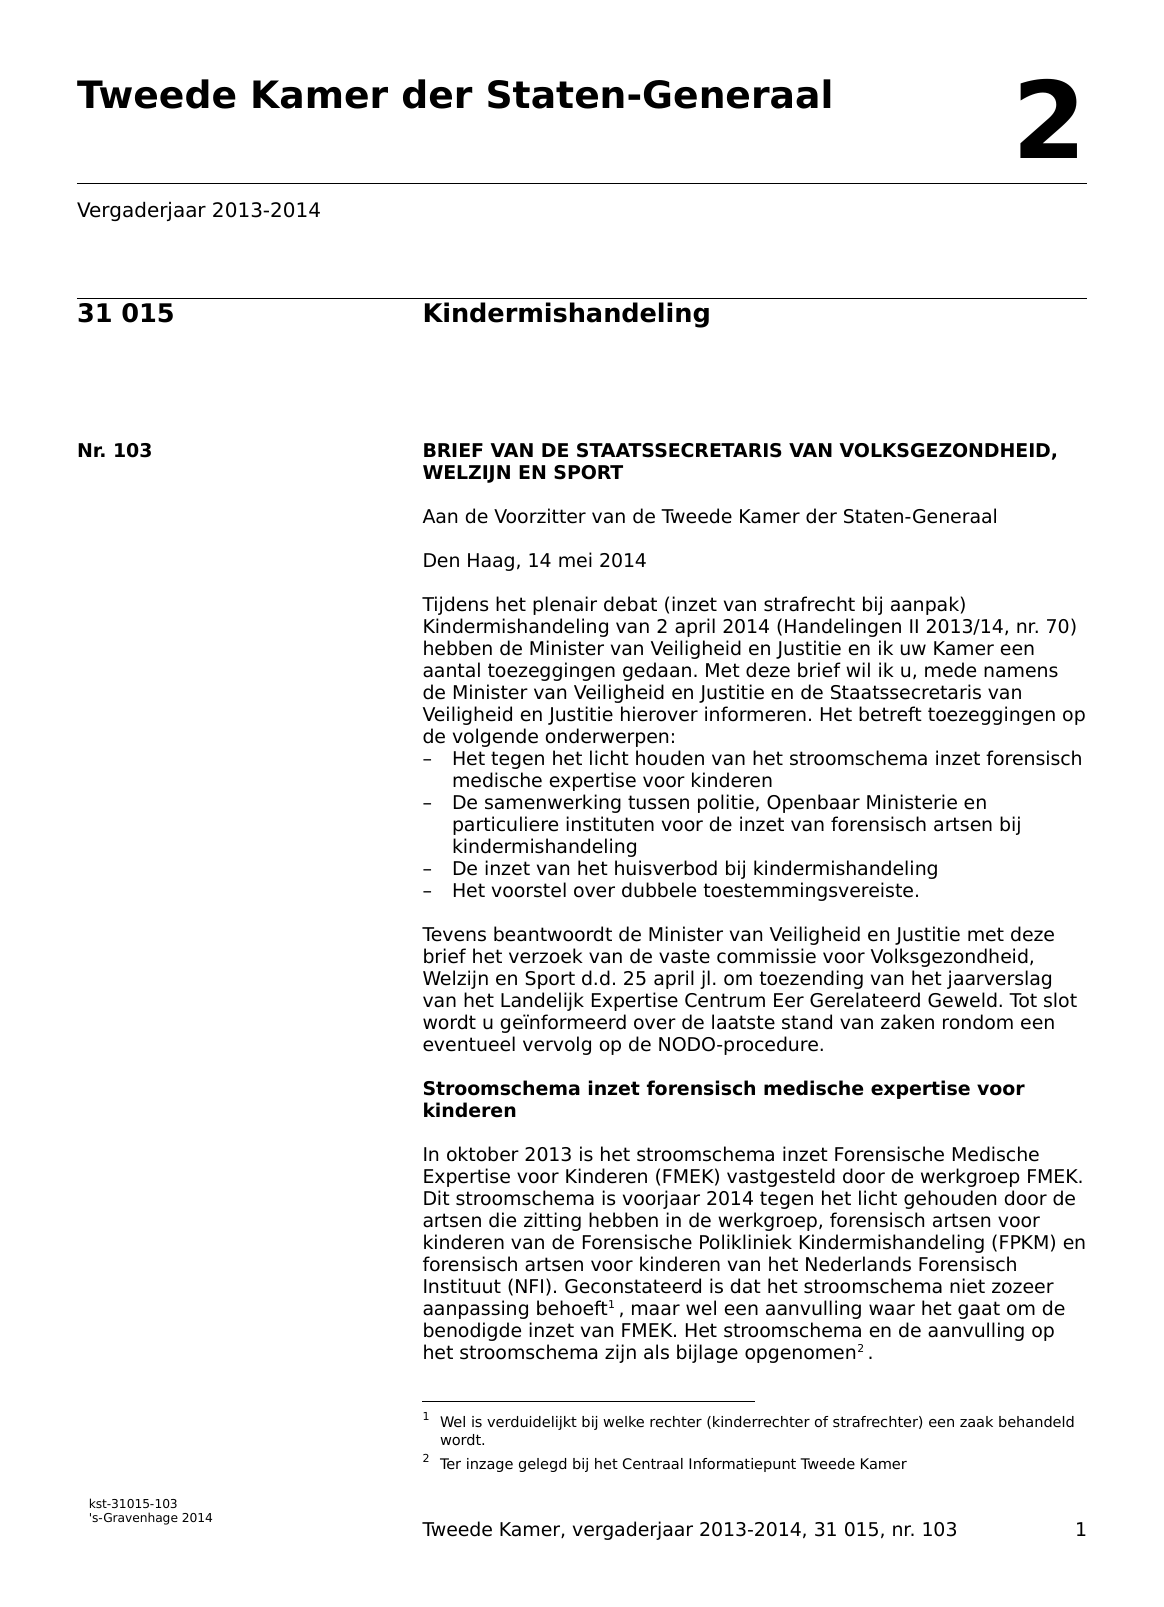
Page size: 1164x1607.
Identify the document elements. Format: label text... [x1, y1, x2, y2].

text Wel is verduidelijkt bij welke rechter (kinderrechter of strafrechter) een zaak behandeld wordt. [422, 1410, 1087, 1449]
text Aan de Voorzitter van de Tweede Kamer der Staten-Generaal [422, 506, 1087, 528]
text Tevens beantwoordt de Minister van Veiligheid en Justitie met deze brief het verzoek van de vaste commissie voor Volksgezondheid, Welzijn en Sport d.d. 25 april jl. om toezending van het jaarverslag van het Landelijk Expertise Centrum Eer Gerelateerd Geweld. Tot slot wordt u geïnformeerd over de laatste stand van zaken rondom een eventueel vervolg op de NODO-procedure. [422, 924, 1087, 1056]
text In oktober 2013 is het stroomschema inzet Forensische Medische Expertise voor Kinderen (FMEK) vastgesteld door de werkgroep FMEK. Dit stroomschema is voorjaar 2014 tegen het licht gehouden door de artsen die zitting hebben in de werkgroep, forensisch artsen voor kinderen van de Forensische Polikliniek Kindermishandeling (FPKM) en forensisch artsen voor kinderen van het Nederlands Forensisch Instituut (NFI). Geconstateerd is dat het stroomschema niet zozeer aanpassing behoeft, maar wel een aanvulling waar het gaat om de benodigde inzet van FMEK. Het stroomschema en de aanvulling op het stroomschema zijn als bijlage opgenomen. [422, 1144, 1087, 1364]
table_header Tweede Kamer der Staten-Generaal [77, 59, 886, 183]
subtitle Stroomschema inzet forensisch medische expertise voor kinderen [422, 1078, 1087, 1122]
table_cell Vergaderjaar 2013-2014 [77, 184, 1087, 298]
text – Het tegen het licht houden van het stroomschema inzet forensisch medische expertise voor kinderen [422, 748, 1087, 792]
text – De samenwerking tussen politie, Openbaar Ministerie en particuliere instituten voor de inzet van forensisch artsen bij kindermishandeling [422, 792, 1087, 858]
text – Het voorstel over dubbele toestemmingsvereiste. [422, 880, 1087, 902]
text – De inzet van het huisverbod bij kindermishandeling [422, 858, 1087, 880]
table_header 2 [886, 59, 1087, 183]
subtitle Nr. 103 BRIEF VAN DE STAATSSECRETARIS VAN VOLKSGEZONDHEID, WELZIJN EN SPORT [77, 440, 1087, 484]
text 's-Gravenhage 2014 [88, 1511, 323, 1525]
text Tijdens het plenair debat (inzet van strafrecht bij aanpak) Kindermishandeling van 2 april 2014 (Handelingen II 2013/14, nr. 70) hebben de Minister van Veiligheid en Justitie en ik uw Kamer een aantal toezeggingen gedaan. Met deze brief wil ik u, mede namens de Minister van Veiligheid en Justitie en de Staatssecretaris van Veiligheid en Justitie hierover informeren. Het betreft toezeggingen op de volgende onderwerpen: [422, 594, 1087, 748]
text kst-31015-103 [88, 1497, 323, 1511]
text Den Haag, 14 mei 2014 [422, 550, 1087, 572]
text Ter inzage gelegd bij het Centraal Informatiepunt Tweede Kamer [422, 1452, 1087, 1474]
subtitle 31 015 Kindermishandeling [77, 299, 1087, 329]
